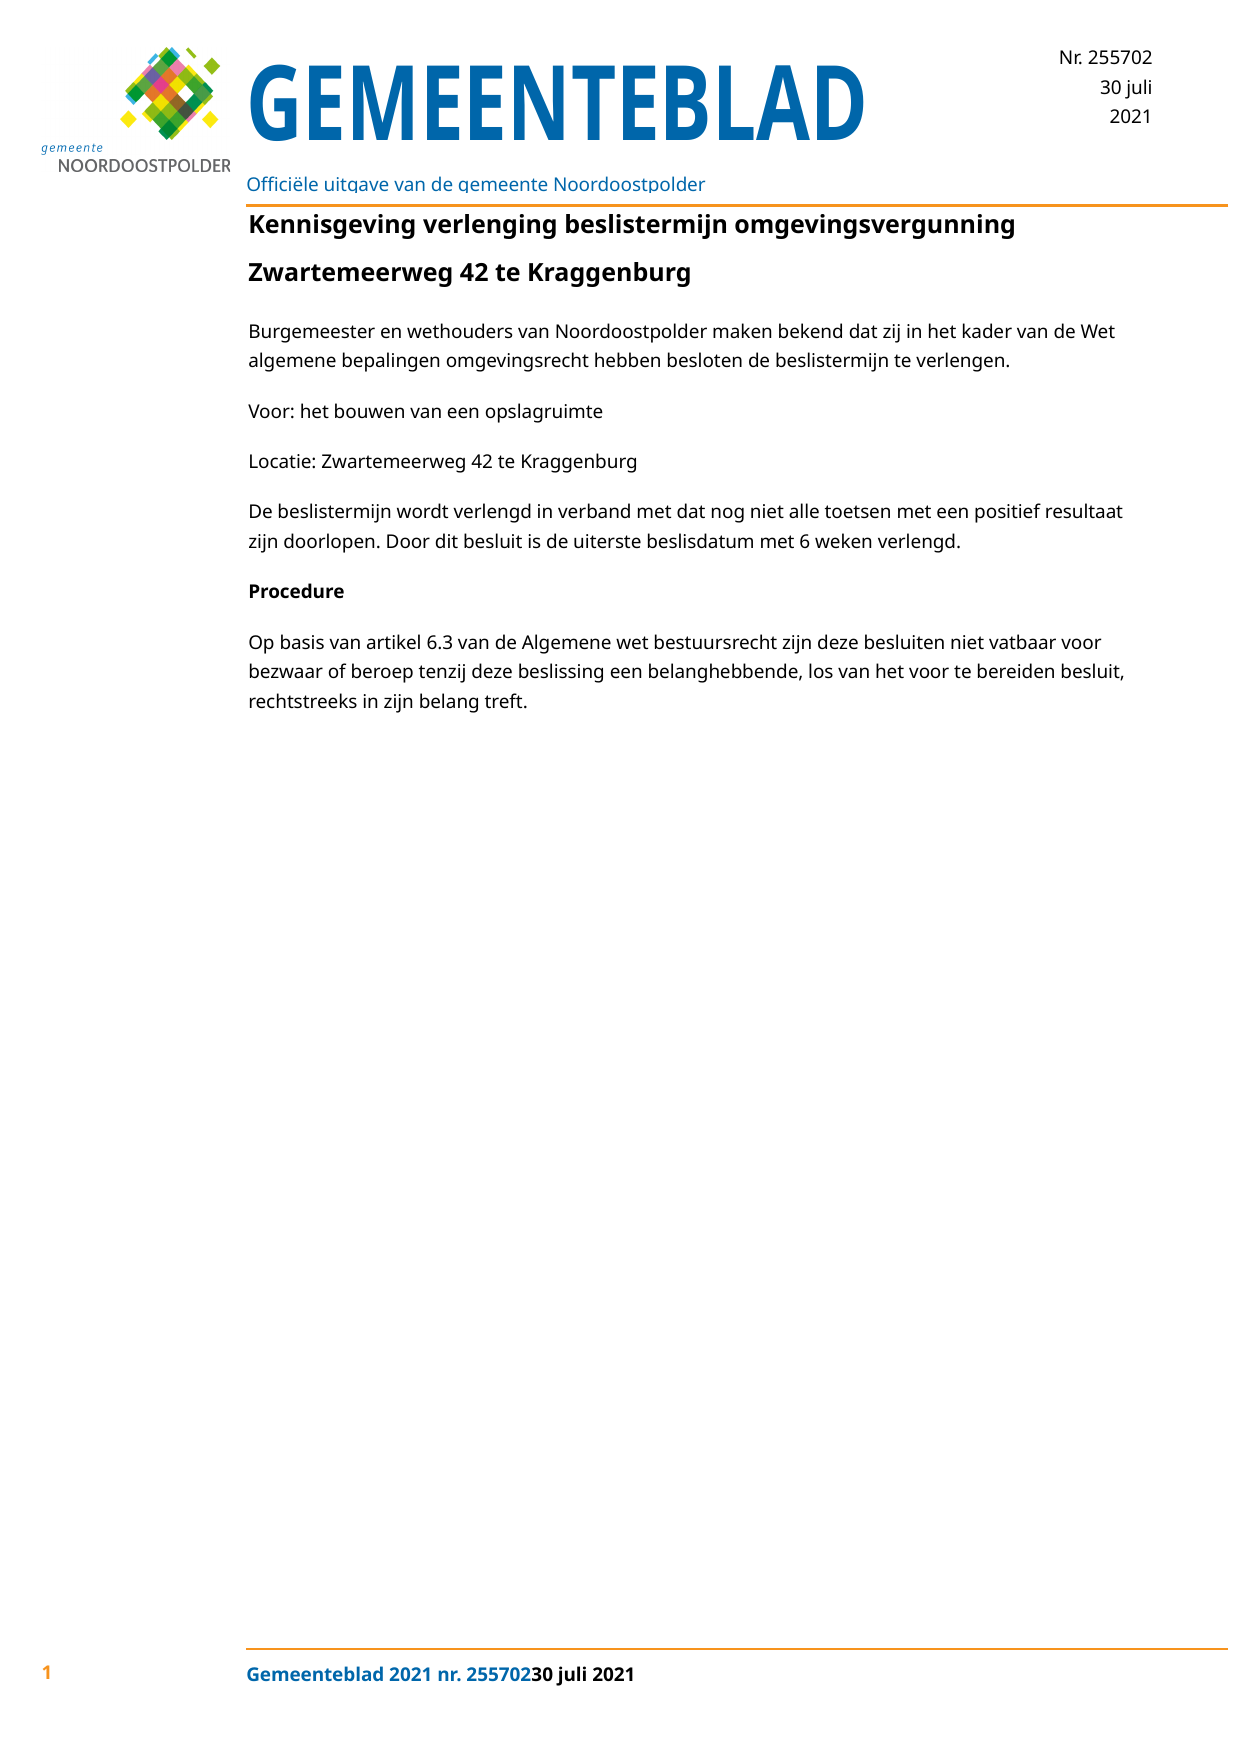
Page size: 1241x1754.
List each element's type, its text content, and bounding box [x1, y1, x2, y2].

text Procedure [248, 579, 1152, 604]
text Kennisgeving verlenging beslistermijn omgevingsvergunning Zwartemeerweg 42 te Kraggenburg [248, 207, 1152, 288]
text Burgemeester en wethouders van Noordoostpolder maken bekend dat zij in het kader van de Wet algemene bepalingen omgevingsrecht hebben besloten de beslistermijn te verlengen. [248, 318, 1152, 373]
text Voor: het bouwen van een opslagruimte [248, 398, 1152, 424]
text Op basis van artikel 6.3 van de Algemene wet bestuursrecht zijn deze besluiten niet vatbaar voor bezwaar of beroep tenzij deze beslissing een belanghebbende, los van het voor te bereiden besluit, rechtstreeks in zijn belang treft. [248, 629, 1152, 714]
text De beslistermijn wordt verlengd in verband met​ ​​dat nog niet alle toetsen met een positief resultaat zijn doorlopen. Door dit besluit is de uiterste beslisdatum met 6 weken verlengd. [248, 499, 1152, 554]
text Locatie: Zwartemeerweg 42 te Kraggenburg [248, 448, 1152, 474]
picture [41, 47, 231, 172]
